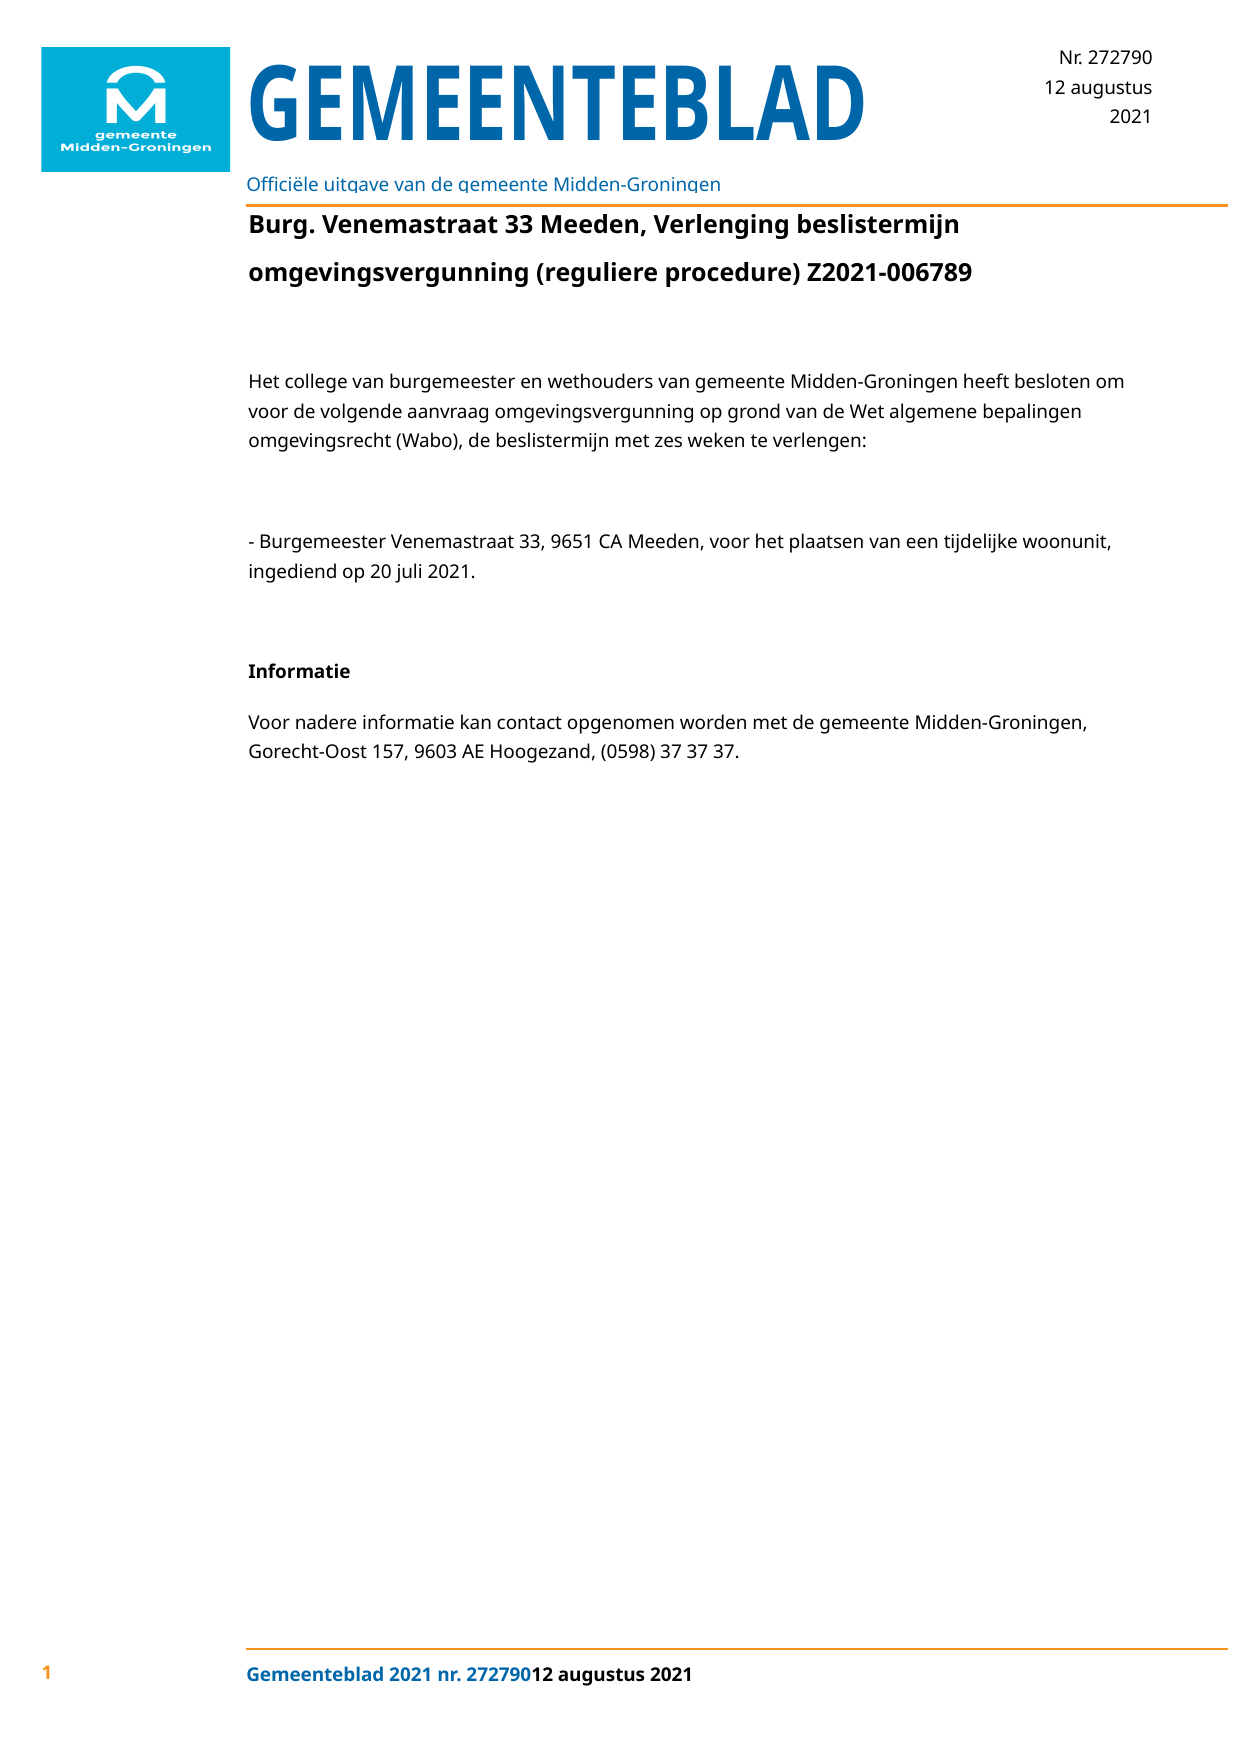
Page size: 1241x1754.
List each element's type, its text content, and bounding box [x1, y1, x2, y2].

text Voor nadere informatie kan contact opgenomen worden met de gemeente Midden-Groningen, Gorecht-Oost 157, 9603 AE Hoogezand, (0598) 37 37 37. [248, 709, 1152, 764]
text Informatie [248, 659, 1152, 684]
picture [108, 66, 164, 82]
text Het college van burgemeester en wethouders van gemeente Midden-Groningen heeft besloten om voor de volgende aanvraag omgevingsvergunning op grond van de Wet algemene bepalingen omgevingsrecht (Wabo), de beslistermijn met zes weken te verlengen: [248, 368, 1152, 453]
text Burg. Venemastraat 33 Meeden, Verlenging beslistermijn omgevingsvergunning (reguliere procedure) Z2021-006789 [248, 207, 1152, 288]
picture [107, 89, 165, 122]
text - Burgemeester Venemastraat 33, 9651 CA Meeden, voor het plaatsen van een tijdelijke woonunit, ingediend op 20 juli 2021. [248, 528, 1152, 584]
picture [184, 146, 190, 153]
